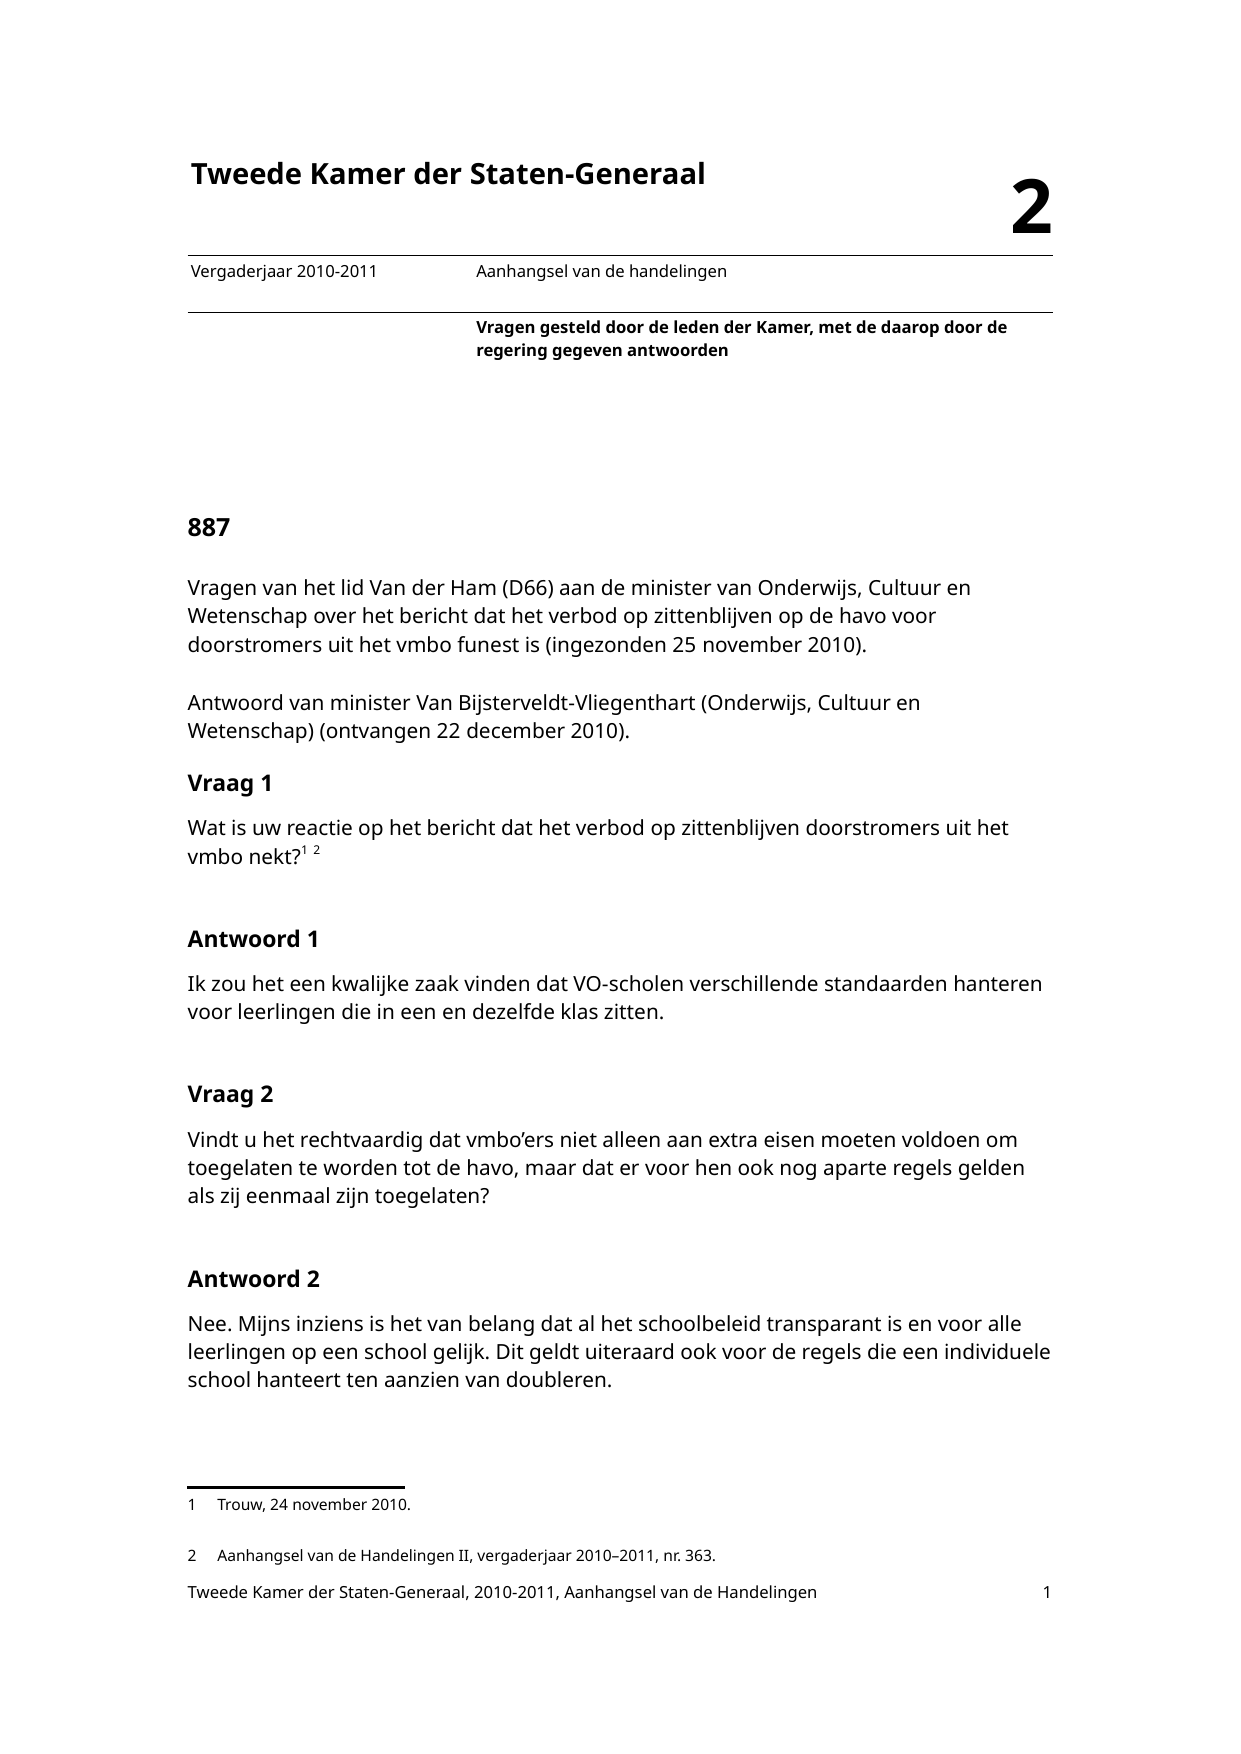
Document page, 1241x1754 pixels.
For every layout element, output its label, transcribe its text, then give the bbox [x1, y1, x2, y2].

table_header 2 [880, 150, 1053, 255]
text Antwoord van minister Van Bijsterveldt-Vliegenthart (Onderwijs, Cultuur en Wetenschap) (ontvangen 22 december 2010). [187, 688, 1053, 745]
text Trouw, 24 november 2010. [187, 1479, 1053, 1508]
text Vragen van het lid Van der Ham (D66) aan de minister van Onderwijs, Cultuur en Wetenschap over het bericht dat het verbod op zittenblijven op de havo voor doorstromers uit het vmbo funest is (ingezonden 25 november 2010). [187, 573, 1053, 658]
table_cell Vragen gesteld door de leden der Kamer, met de daarop door de regering gegeven antwoorden [473, 313, 1053, 361]
subtitle Antwoord 2 [187, 1262, 1053, 1294]
table_cell [188, 313, 473, 361]
text Ik zou het een kwalijke zaak vinden dat VO-scholen verschillende standaarden hanteren voor leerlingen die in een en dezelfde klas zitten. [187, 969, 1053, 1026]
text 887 [187, 509, 1053, 543]
text Wat is uw reactie op het bericht dat het verbod op zittenblijven doorstromers uit het vmbo nekt? [187, 813, 1053, 870]
subtitle Antwoord 1 [187, 923, 1053, 954]
table_header Tweede Kamer der Staten-Generaal [188, 150, 879, 255]
text Nee. Mijns inziens is het van belang dat al het schoolbeleid transparant is en voor alle leerlingen op een school gelijk. Dit geldt uiteraard ook voor de regels die een individuele school hanteert ten aanzien van doubleren. [187, 1309, 1053, 1394]
subtitle Vraag 2 [187, 1078, 1053, 1110]
text Vindt u het rechtvaardig dat vmbo’ers niet alleen aan extra eisen moeten voldoen om toegelaten te worden tot de havo, maar dat er voor hen ook nog aparte regels gelden als zij eenmaal zijn toegelaten? [187, 1125, 1053, 1210]
table_cell Aanhangsel van de handelingen [473, 256, 1053, 312]
text Aanhangsel van de Handelingen II, vergaderjaar 2010–2011, nr. 363. [187, 1538, 1053, 1566]
subtitle Vraag 1 [187, 767, 1053, 798]
table_cell Vergaderjaar 2010-2011 [188, 256, 473, 312]
